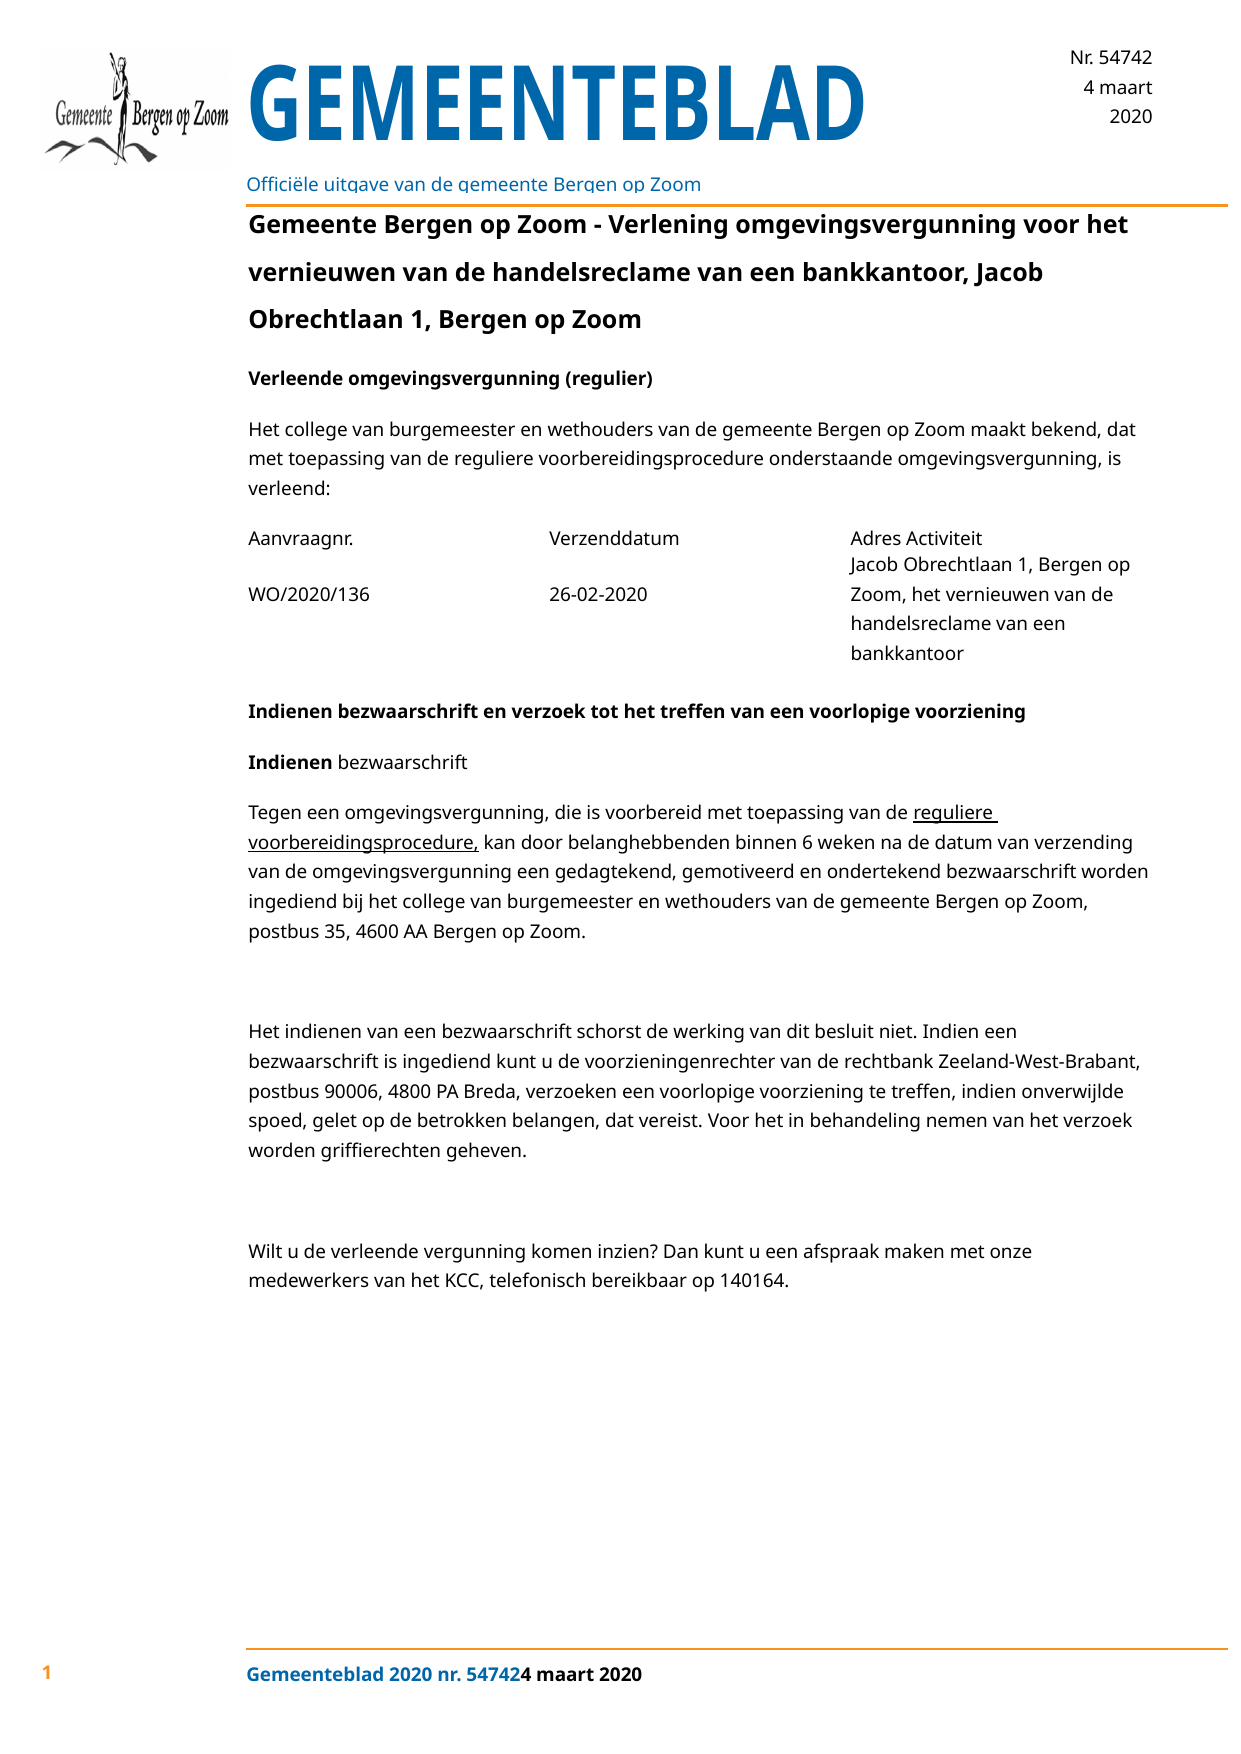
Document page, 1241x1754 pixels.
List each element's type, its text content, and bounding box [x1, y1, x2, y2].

table_header Aanvraagnr. [248, 526, 549, 551]
table_cell Jacob Obrechtlaan 1, Bergen op Zoom, het vernieuwen van de handelsreclame van een bankkantoor [850, 551, 1152, 695]
text Verleende omgevingsvergunning (regulier) [248, 366, 1152, 391]
text Wilt u de verleende vergunning komen inzien? Dan kunt u een afspraak maken met onze medewerkers van het KCC, telefonisch bereikbaar op 140164. [248, 1238, 1152, 1293]
text Indienen bezwaarschrift en verzoek tot het treffen van een voorlopige voorziening [248, 699, 1152, 724]
table_header Verzenddatum [549, 526, 850, 551]
text Het college van burgemeester en wethouders van de gemeente Bergen op Zoom maakt bekend, dat met toepassing van de reguliere voorbereidingsprocedure onderstaande omgevingsvergunning, is verleend: [248, 416, 1152, 501]
text Tegen een omgevingsvergunning, die is voorbereid met toepassing van de reguliere voorbereidingsprocedure, kan door belanghebbenden binnen 6 weken na de datum van verzending van de omgevingsvergunning een gedagtekend, gemotiveerd en ondertekend bezwaarschrift worden ingediend bij het college van burgemeester en wethouders van de gemeente Bergen op Zoom, postbus 35, 4600 AA Bergen op Zoom. [248, 799, 1152, 943]
picture [41, 47, 231, 172]
table_cell 26-02-2020 [549, 551, 850, 695]
table_header Adres Activiteit [850, 526, 1152, 551]
text Het indienen van een bezwaarschrift schorst de werking van dit besluit niet. Indien een bezwaarschrift is ingediend kunt u de voorzieningenrechter van de rechtbank Zeeland-West-Brabant, postbus 90006, 4800 PA Breda, verzoeken een voorlopige voorziening te treffen, indien onverwijlde spoed, gelet op de betrokken belangen, dat vereist. Voor het in behandeling nemen van het verzoek worden griffierechten geheven. [248, 1019, 1152, 1163]
text Indienen bezwaarschrift [248, 749, 1152, 775]
table_cell WO/2020/136 [248, 551, 549, 695]
text Gemeente Bergen op Zoom - Verlening omgevingsvergunning voor het vernieuwen van de handelsreclame van een bankkantoor, Jacob Obrechtlaan 1, Bergen op Zoom [248, 207, 1152, 336]
